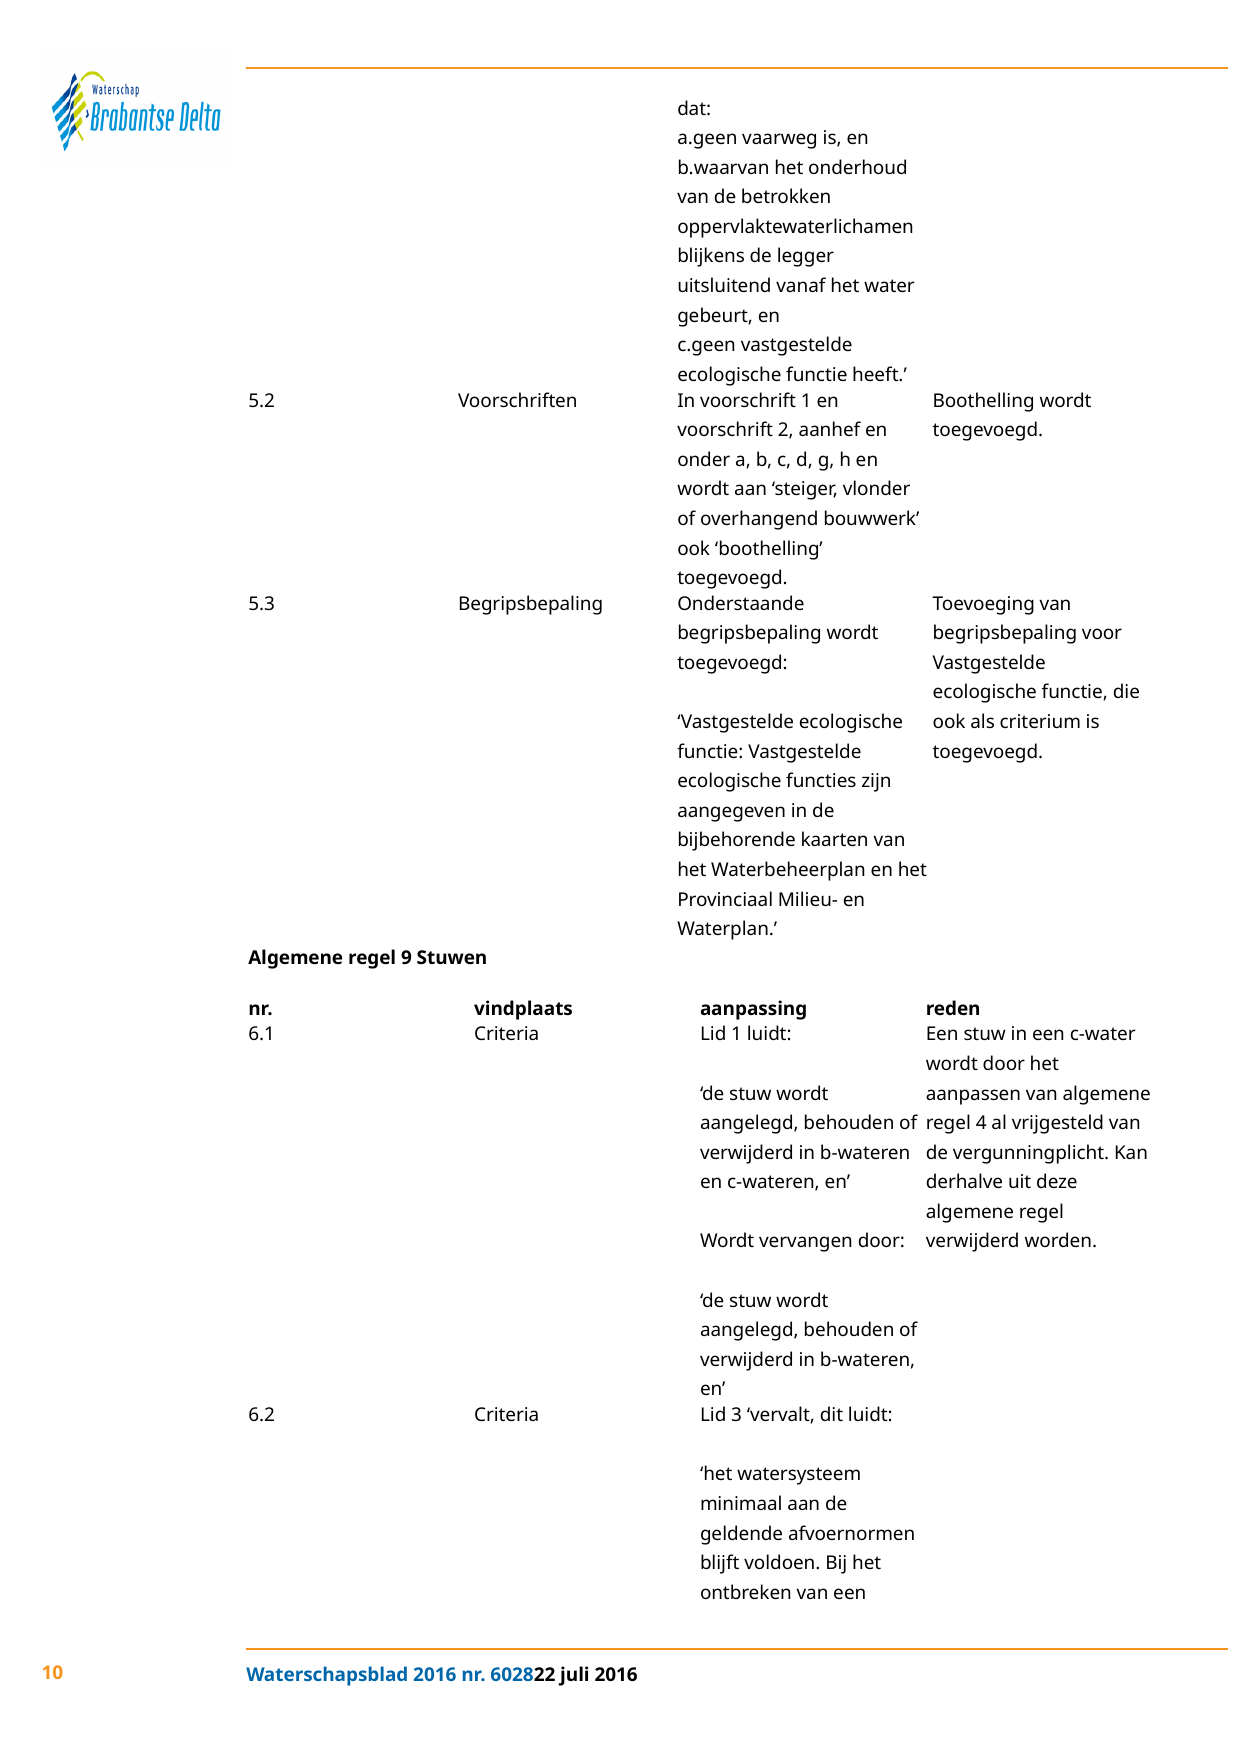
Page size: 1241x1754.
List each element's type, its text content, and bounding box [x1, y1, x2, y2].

table_cell Onderstaande begripsbepaling wordt toegevoegd: ‘Vastgestelde ecologische functie: Vastgestelde ecologische functies zijn aangegeven in de bijbehorende kaarten van het Waterbeheerplan en het Provinciaal Milieu- en Waterplan.’ [677, 590, 932, 941]
table_header vindplaats [474, 995, 700, 1021]
table_cell Begripsbepaling [458, 590, 677, 941]
table_cell Toevoeging van begripsbepaling voor Vastgestelde ecologische functie, die ook als criterium is toegevoegd. [933, 590, 1152, 941]
table_cell Criteria [474, 1401, 700, 1604]
table_cell [458, 95, 677, 387]
picture [41, 47, 231, 172]
table_cell 5.3 [248, 590, 458, 941]
table_cell 5.2 [248, 387, 458, 590]
table_cell 6.2 [248, 1401, 474, 1604]
table_header nr. [248, 995, 474, 1021]
table_cell Criteria [474, 1021, 700, 1401]
table_cell dat: a.geen vaarweg is, en b.waarvan het onderhoud van de betrokken oppervlaktewaterlichamen blijkens de legger uitsluitend vanaf het water gebeurt, en c.geen vastgestelde ecologische functie heeft.’ [677, 95, 932, 387]
table_cell In voorschrift 1 en voorschrift 2, aanhef en onder a, b, c, d, g, h en wordt aan ‘steiger, vlonder of overhangend bouwwerk’ ook ‘boothelling’ toegevoegd. [677, 387, 932, 590]
table_cell 6.1 [248, 1021, 474, 1401]
table_cell Voorschriften [458, 387, 677, 590]
table_cell Lid 1 luidt: ‘de stuw wordt aangelegd, behouden of verwijderd in b-wateren en c-wateren, en’ Wordt vervangen door: ‘de stuw wordt aangelegd, behouden of verwijderd in b-wateren, en’ [700, 1021, 926, 1401]
table_cell Lid 3 ‘vervalt, dit luidt: ‘het watersysteem minimaal aan de geldende afvoernormen blijft voldoen. Bij het ontbreken van een [700, 1401, 926, 1604]
table_cell [248, 95, 458, 387]
table_header aanpassing [700, 995, 926, 1021]
table_cell [933, 95, 1152, 387]
table_cell Een stuw in een c-water wordt door het aanpassen van algemene regel 4 al vrijgesteld van de vergunningplicht. Kan derhalve uit deze algemene regel verwijderd worden. [926, 1021, 1152, 1401]
table_cell Boothelling wordt toegevoegd. [933, 387, 1152, 590]
table_header reden [926, 995, 1152, 1021]
table_cell [926, 1401, 1152, 1604]
text Algemene regel 9 Stuwen [248, 944, 1152, 970]
